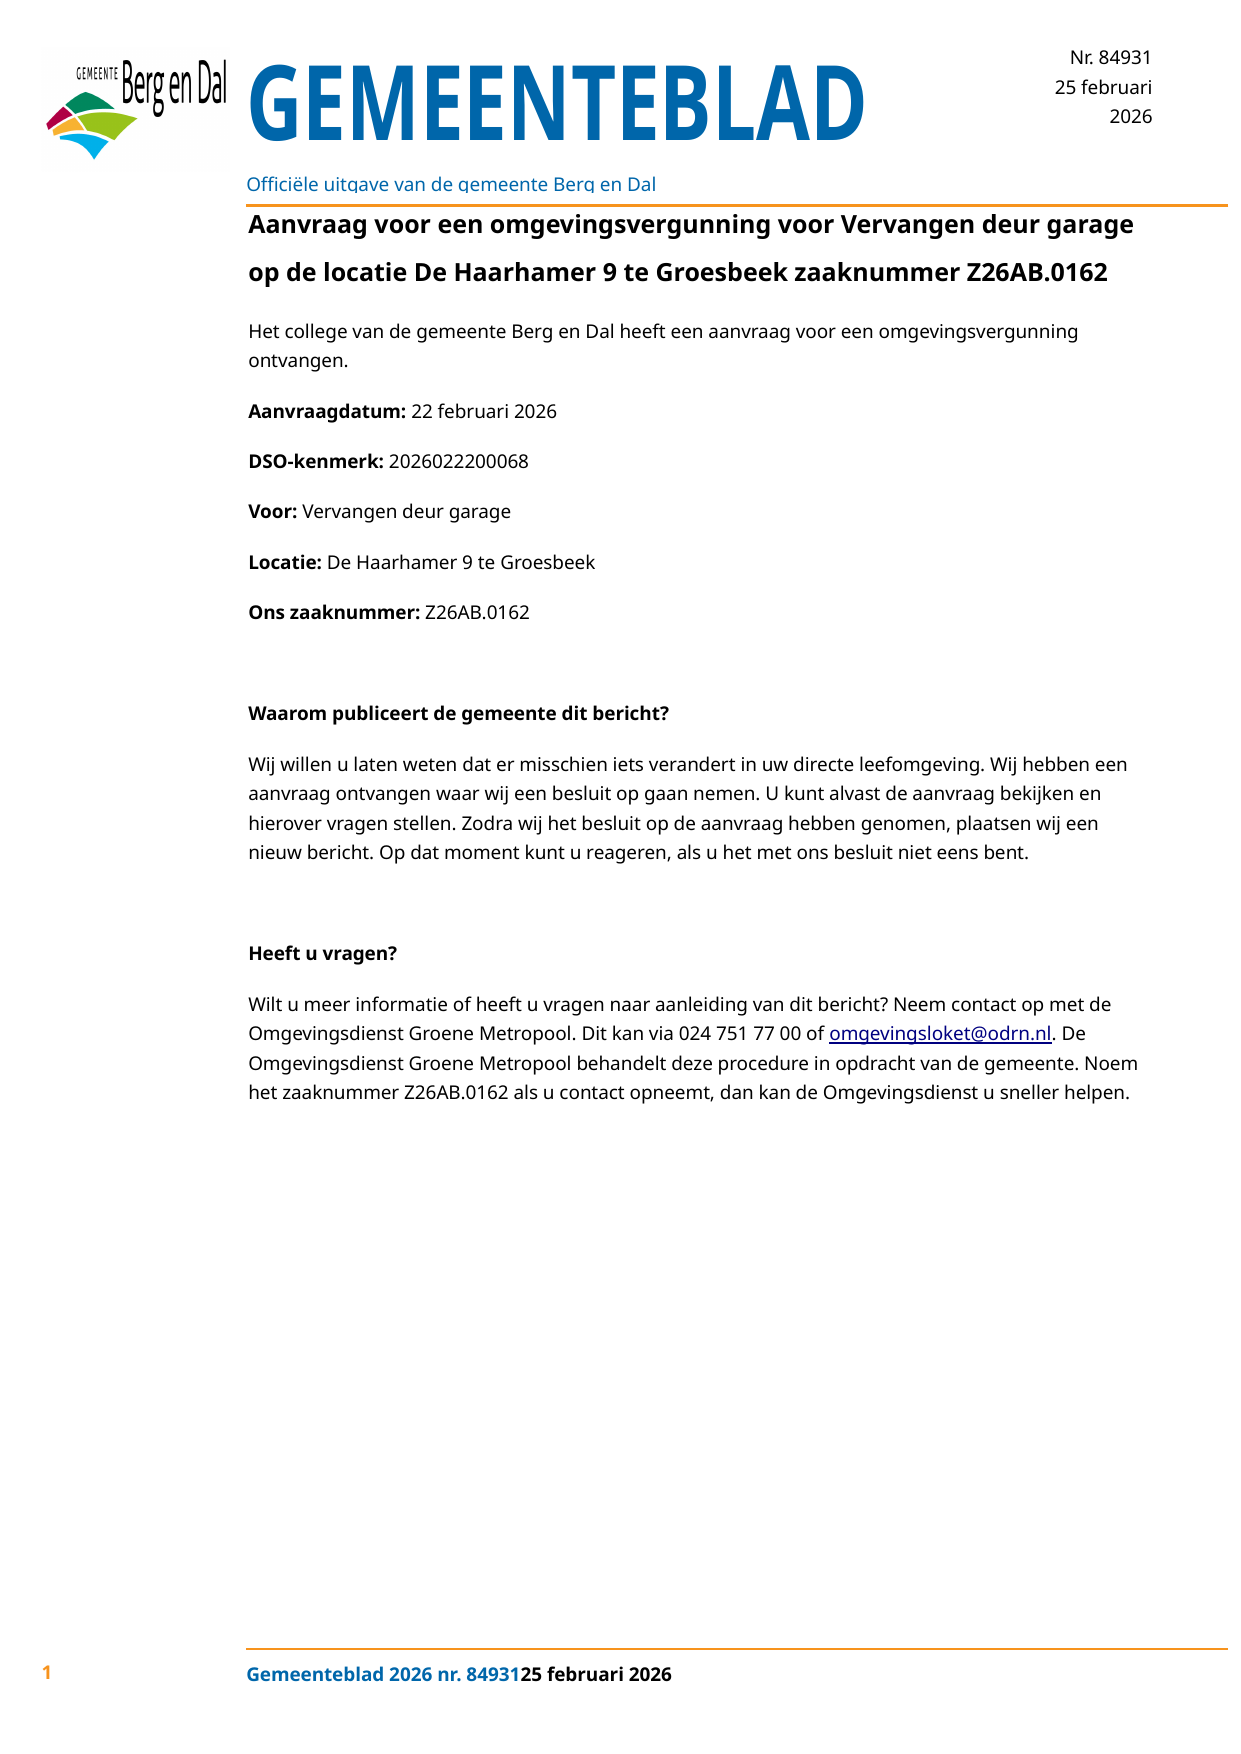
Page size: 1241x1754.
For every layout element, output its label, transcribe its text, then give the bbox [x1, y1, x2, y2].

text Voor: Vervangen deur garage [248, 499, 1152, 524]
text Heeft u vragen? [248, 940, 1152, 966]
text Locatie: De Haarhamer 9 te Groesbeek [248, 549, 1152, 575]
text Waarom publiceert de gemeente dit bericht? [248, 700, 1152, 726]
text Aanvraagdatum: 22 februari 2026 [248, 398, 1152, 424]
picture [41, 47, 231, 172]
text Aanvraag voor een omgevingsvergunning voor Vervangen deur garage op de locatie De Haarhamer 9 te Groesbeek zaaknummer Z26AB.0162 [248, 207, 1152, 288]
text Het college van de gemeente Berg en Dal heeft een aanvraag voor een omgevingsvergunning ontvangen. [248, 318, 1152, 373]
text Ons zaaknummer: Z26AB.0162 [248, 599, 1152, 625]
text Wilt u meer informatie of heeft u vragen naar aanleiding van dit bericht? Neem contact op met de Omgevingsdienst Groene Metropool. Dit kan via 024 751 77 00 of omgevingsloket@odrn.nl. De Omgevingsdienst Groene Metropool behandelt deze procedure in opdracht van de gemeente. Noem het zaaknummer Z26AB.0162 als u contact opneemt, dan kan de Omgevingsdienst u sneller helpen. [248, 991, 1152, 1105]
text DSO-kenmerk: 2026022200068 [248, 448, 1152, 474]
text Wij willen u laten weten dat er misschien iets verandert in uw directe leefomgeving. Wij hebben een aanvraag ontvangen waar wij een besluit op gaan nemen. U kunt alvast de aanvraag bekijken en hierover vragen stellen. Zodra wij het besluit op de aanvraag hebben genomen, plaatsen wij een nieuw bericht. Op dat moment kunt u reageren, als u het met ons besluit niet eens bent. [248, 751, 1152, 865]
